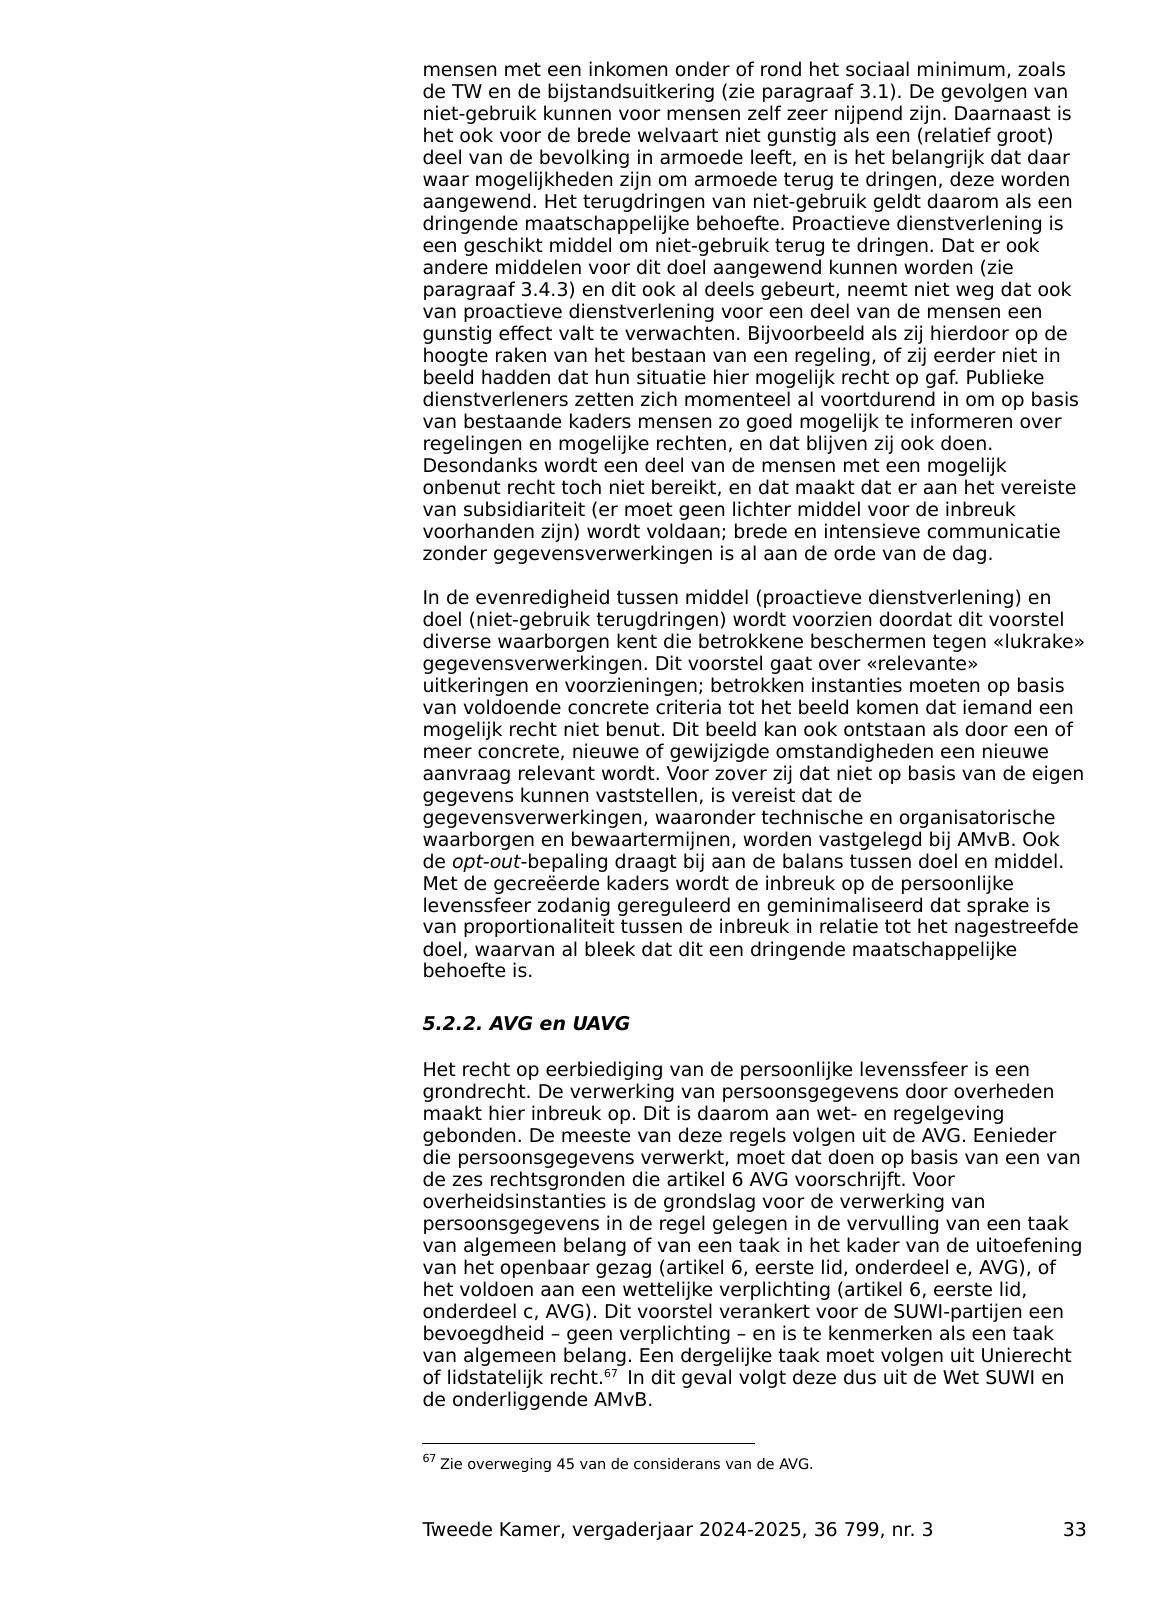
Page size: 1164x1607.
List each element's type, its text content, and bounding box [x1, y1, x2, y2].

subtitle 5.2.2. AVG en UAVG [422, 1012, 1087, 1034]
text Het recht op eerbiediging van de persoonlijke levenssfeer is een grondrecht. De verwerking van persoonsgegevens door overheden maakt hier inbreuk op. Dit is daarom aan wet- en regelgeving gebonden. De meeste van deze regels volgen uit de AVG. Eenieder die persoonsgegevens verwerkt, moet dat doen op basis van een van de zes rechtsgronden die artikel 6 AVG voorschrijft. Voor overheidsinstanties is de grondslag voor de verwerking van persoonsgegevens in de regel gelegen in de vervulling van een taak van algemeen belang of van een taak in het kader van de uitoefening van het openbaar gezag (artikel 6, eerste lid, onderdeel e, AVG), of het voldoen aan een wettelijke verplichting (artikel 6, eerste lid, onderdeel c, AVG). Dit voorstel verankert voor de SUWI-partijen een bevoegdheid – geen verplichting – en is te kenmerken als een taak van algemeen belang. Een dergelijke taak moet volgen uit Unierecht of lidstatelijk recht. In dit geval volgt deze dus uit de Wet SUWI en de onderliggende AMvB. [422, 1059, 1087, 1411]
text Zie overweging 45 van de considerans van de AVG. [422, 1452, 1087, 1474]
text In de evenredigheid tussen middel (proactieve dienstverlening) en doel (niet-gebruik terugdringen) wordt voorzien doordat dit voorstel diverse waarborgen kent die betrokkene beschermen tegen «lukrake» gegevensverwerkingen. Dit voorstel gaat over «relevante» uitkeringen en voorzieningen; betrokken instanties moeten op basis van voldoende concrete criteria tot het beeld komen dat iemand een mogelijk recht niet benut. Dit beeld kan ook ontstaan als door een of meer concrete, nieuwe of gewijzigde omstandigheden een nieuwe aanvraag relevant wordt. Voor zover zij dat niet op basis van de eigen gegevens kunnen vaststellen, is vereist dat de gegevensverwerkingen, waaronder technische en organisatorische waarborgen en bewaartermijnen, worden vastgelegd bij AMvB. Ook de opt-out-bepaling draagt bij aan de balans tussen doel en middel. Met de gecreëerde kaders wordt de inbreuk op de persoonlijke levenssfeer zodanig gereguleerd en geminimaliseerd dat sprake is van proportionaliteit tussen de inbreuk in relatie tot het nagestreefde doel, waarvan al bleek dat dit een dringende maatschappelijke behoefte is. [422, 587, 1087, 982]
text mensen met een inkomen onder of rond het sociaal minimum, zoals de TW en de bijstandsuitkering (zie paragraaf 3.1). De gevolgen van niet-gebruik kunnen voor mensen zelf zeer nijpend zijn. Daarnaast is het ook voor de brede welvaart niet gunstig als een (relatief groot) deel van de bevolking in armoede leeft, en is het belangrijk dat daar waar mogelijkheden zijn om armoede terug te dringen, deze worden aangewend. Het terugdringen van niet-gebruik geldt daarom als een dringende maatschappelijke behoefte. Proactieve dienstverlening is een geschikt middel om niet-gebruik terug te dringen. Dat er ook andere middelen voor dit doel aangewend kunnen worden (zie paragraaf 3.4.3) en dit ook al deels gebeurt, neemt niet weg dat ook van proactieve dienstverlening voor een deel van de mensen een gunstig effect valt te verwachten. Bijvoorbeeld als zij hierdoor op de hoogte raken van het bestaan van een regeling, of zij eerder niet in beeld hadden dat hun situatie hier mogelijk recht op gaf. Publieke dienstverleners zetten zich momenteel al voortdurend in om op basis van bestaande kaders mensen zo goed mogelijk te informeren over regelingen en mogelijke rechten, en dat blijven zij ook doen. Desondanks wordt een deel van de mensen met een mogelijk onbenut recht toch niet bereikt, en dat maakt dat er aan het vereiste van subsidiariteit (er moet geen lichter middel voor de inbreuk voorhanden zijn) wordt voldaan; brede en intensieve communicatie zonder gegevensverwerkingen is al aan de orde van de dag. [422, 59, 1087, 564]
